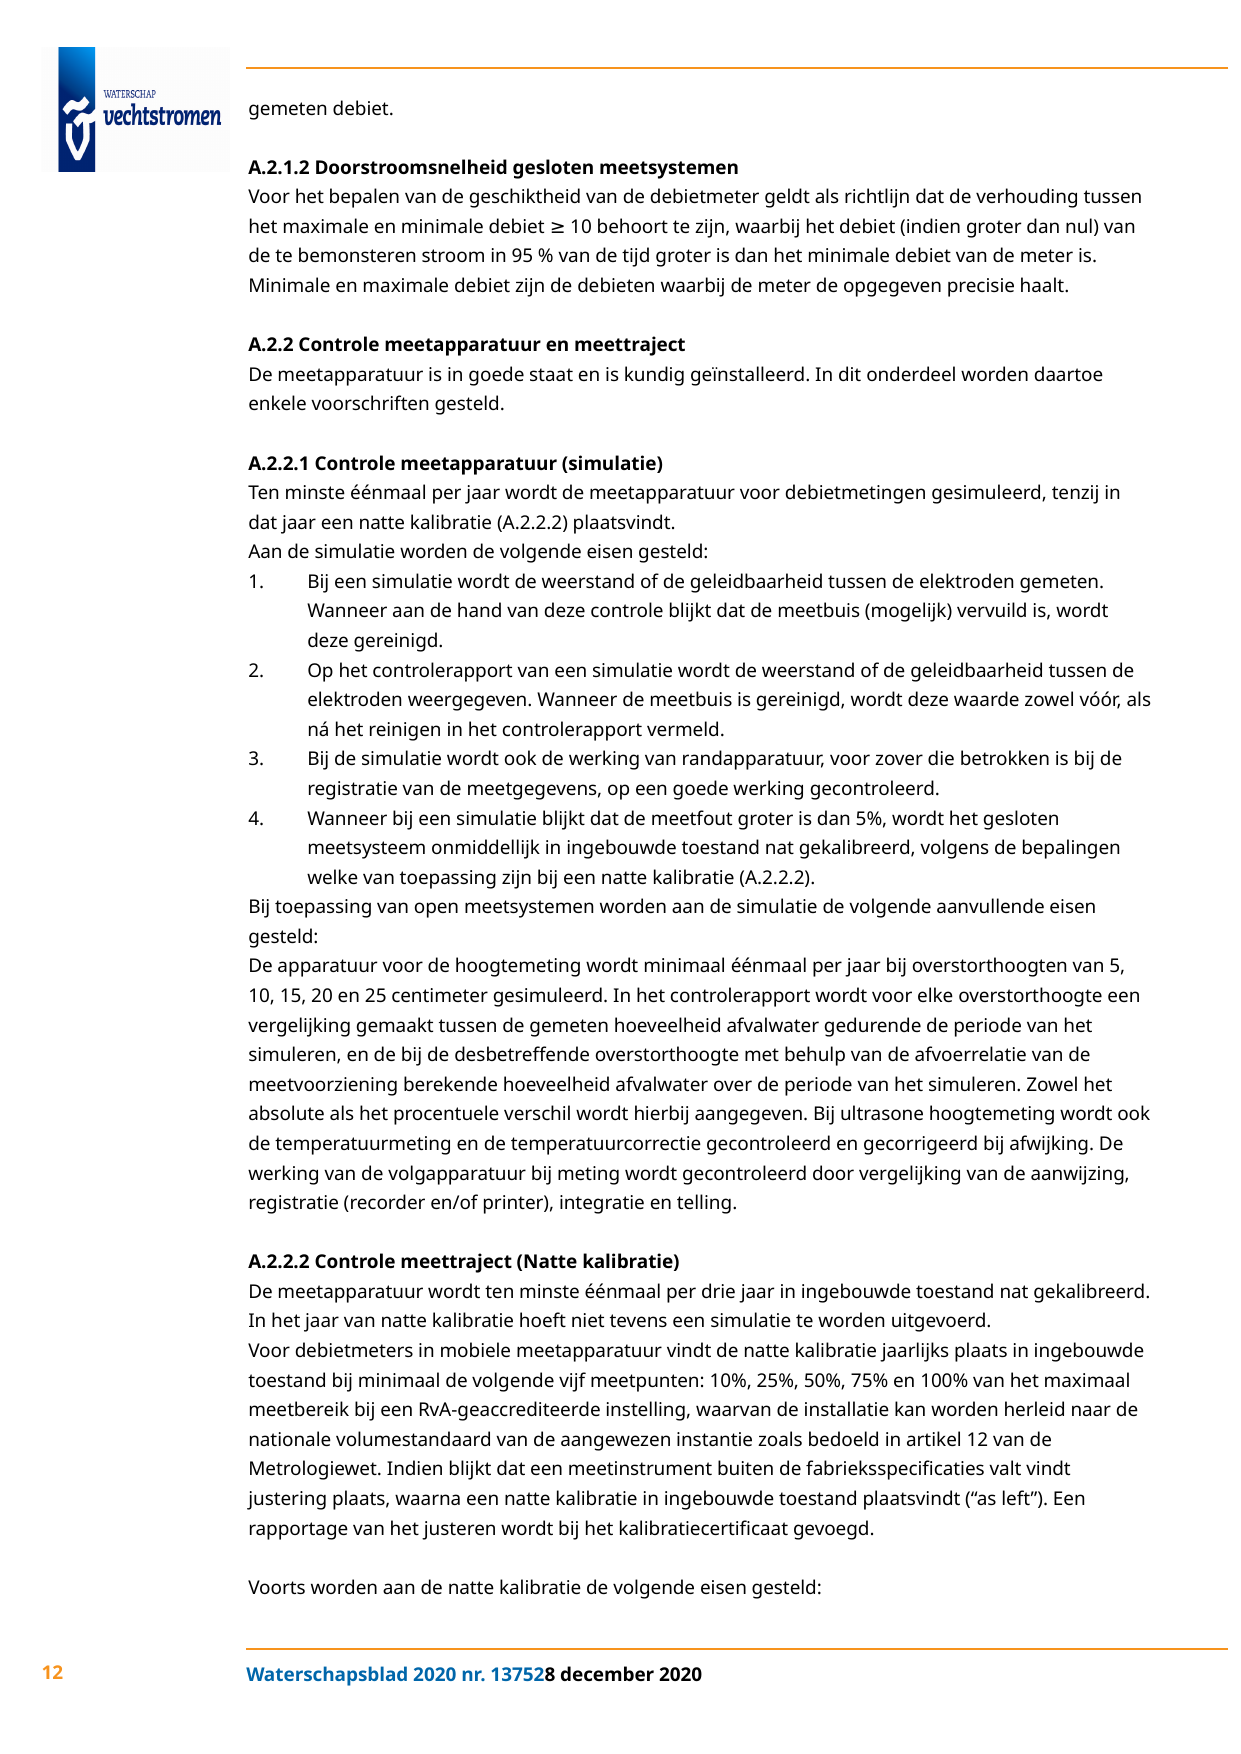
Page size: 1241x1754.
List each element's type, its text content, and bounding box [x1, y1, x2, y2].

list Wanneer bij een simulatie blijkt dat de meetfout groter is dan 5%, wordt het gesloten meetsysteem onmiddellijk in ingebouwde toestand nat gekalibreerd, volgens de bepalingen welke van toepassing zijn bij een natte kalibratie (A.2.2.2). [248, 805, 1152, 890]
text De meetapparatuur wordt ten minste éénmaal per drie jaar in ingebouwde toestand nat gekalibreerd. In het jaar van natte kalibratie hoeft niet tevens een simulatie te worden uitgevoerd. [248, 1278, 1152, 1333]
text De apparatuur voor de hoogtemeting wordt minimaal éénmaal per jaar bij overstorthoogten van 5, 10, 15, 20 en 25 centimeter gesimuleerd. In het controlerapport wordt voor elke overstorthoogte een vergelijking gemaakt tussen de gemeten hoeveelheid afvalwater gedurende de periode van het simuleren, en de bij de desbetreffende overstorthoogte met behulp van de afvoerrelatie van de meetvoorziening berekende hoeveelheid afvalwater over de periode van het simuleren. Zowel het absolute als het procentuele verschil wordt hierbij aangegeven. Bij ultrasone hoogtemeting wordt ook de temperatuurmeting en de temperatuurcorrectie gecontroleerd en gecorrigeerd bij afwijking. De werking van de volgapparatuur bij meting wordt gecontroleerd door vergelijking van de aanwijzing, registratie (recorder en/of printer), integratie en telling. [248, 953, 1152, 1215]
text A.2.2.2 Controle meettraject (Natte kalibratie) [248, 1248, 1152, 1274]
list Bij een simulatie wordt de weerstand of de geleidbaarheid tussen de elektroden gemeten. Wanneer aan de hand van deze controle blijkt dat de meetbuis (mogelijk) vervuild is, wordt deze gereinigd. [248, 568, 1152, 653]
text A.2.2.1 Controle meetapparatuur (simulatie) [248, 450, 1152, 476]
text De meetapparatuur is in goede staat en is kundig geïnstalleerd. In dit onderdeel worden daartoe enkele voorschriften gesteld. [248, 361, 1152, 416]
text Aan de simulatie worden de volgende eisen gesteld: [248, 538, 1152, 564]
text Voor debietmeters in mobiele meetapparatuur vindt de natte kalibratie jaarlijks plaats in ingebouwde toestand bij minimaal de volgende vijf meetpunten: 10%, 25%, 50%, 75% en 100% van het maximaal meetbereik bij een RvA-geaccrediteerde instelling, waarvan de installatie kan worden herleid naar de nationale volumestandaard van de aangewezen instantie zoals bedoeld in artikel 12 van de Metrologiewet. Indien blijkt dat een meetinstrument buiten de fabrieksspecificaties valt vindt justering plaats, waarna een natte kalibratie in ingebouwde toestand plaatsvindt (“as left”). Een rapportage van het justeren wordt bij het kalibratiecertificaat gevoegd. [248, 1337, 1152, 1541]
list Op het controlerapport van een simulatie wordt de weerstand of de geleidbaarheid tussen de elektroden weergegeven. Wanneer de meetbuis is gereinigd, wordt deze waarde zowel vóór, als ná het reinigen in het controlerapport vermeld. [248, 657, 1152, 742]
list Bij de simulatie wordt ook de werking van randapparatuur, voor zover die betrokken is bij de registratie van de meetgegevens, op een goede werking gecontroleerd. [248, 746, 1152, 801]
text Ten minste éénmaal per jaar wordt de meetapparatuur voor debietmetingen gesimuleerd, tenzij in dat jaar een natte kalibratie (A.2.2.2) plaatsvindt. [248, 479, 1152, 535]
text Voor het bepalen van de geschiktheid van de debietmeter geldt als richtlijn dat de verhouding tussen het maximale en minimale debiet ≥ 10 behoort te zijn, waarbij het debiet (indien groter dan nul) van de te bemonsteren stroom in 95 % van de tijd groter is dan het minimale debiet van de meter is. Minimale en maximale debiet zijn de debieten waarbij de meter de opgegeven precisie haalt. [248, 183, 1152, 298]
text Bij toepassing van open meetsystemen worden aan de simulatie de volgende aanvullende eisen gesteld: [248, 893, 1152, 949]
text A.2.1.2 Doorstroomsnelheid gesloten meetsystemen [248, 154, 1152, 180]
text gemeten debiet. [248, 95, 1152, 121]
text Voorts worden aan de natte kalibratie de volgende eisen gesteld: [248, 1574, 1152, 1600]
text A.2.2 Controle meetapparatuur en meettraject [248, 331, 1152, 357]
picture [41, 47, 231, 172]
